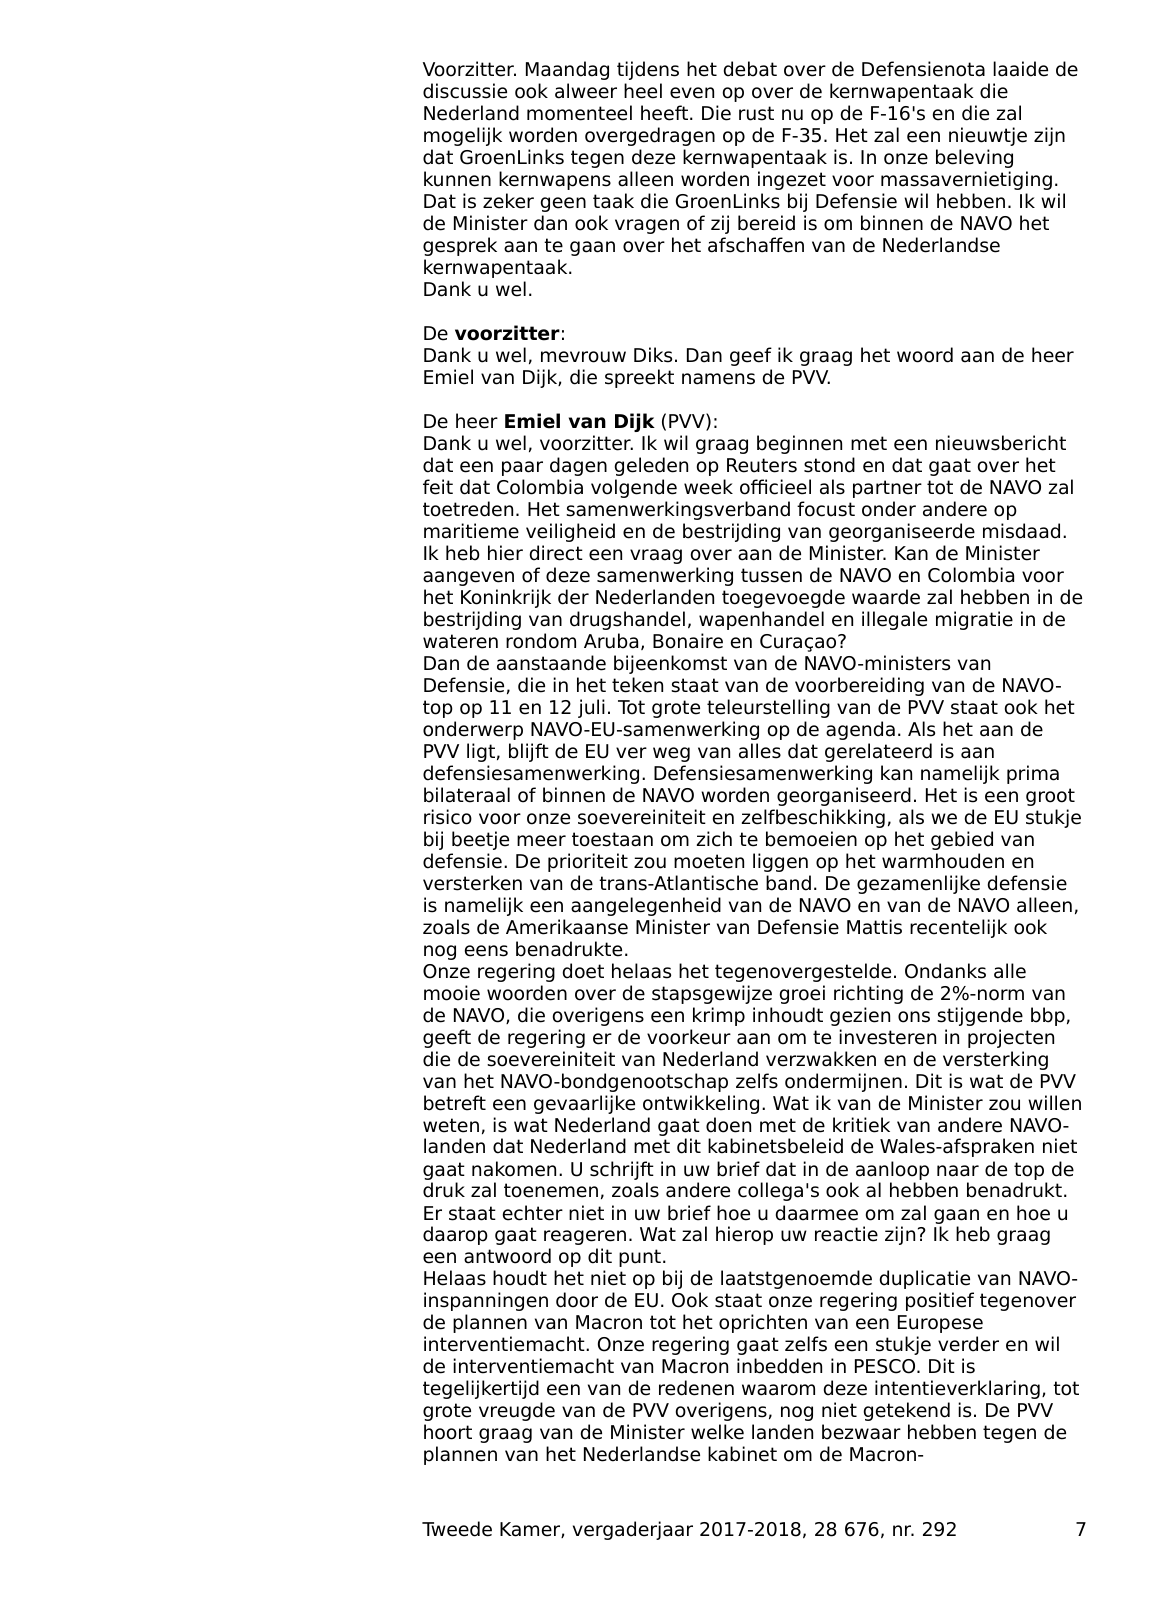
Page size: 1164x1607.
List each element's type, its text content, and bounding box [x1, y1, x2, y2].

text Dank u wel, voorzitter. Ik wil graag beginnen met een nieuwsbericht dat een paar dagen geleden op Reuters stond en dat gaat over het feit dat Colombia volgende week officieel als partner tot de NAVO zal toetreden. Het samenwerkingsverband focust onder andere op maritieme veiligheid en de bestrijding van georganiseerde misdaad. Ik heb hier direct een vraag over aan de Minister. Kan de Minister aangeven of deze samenwerking tussen de NAVO en Colombia voor het Koninkrijk der Nederlanden toegevoegde waarde zal hebben in de bestrijding van drugshandel, wapenhandel en illegale migratie in de wateren rondom Aruba, Bonaire en Curaçao? [422, 433, 1087, 653]
text Dan de aanstaande bijeenkomst van de NAVO-ministers van Defensie, die in het teken staat van de voorbereiding van de NAVO-top op 11 en 12 juli. Tot grote teleurstelling van de PVV staat ook het onderwerp NAVO-EU-samenwerking op de agenda. Als het aan de PVV ligt, blijft de EU ver weg van alles dat gerelateerd is aan defensiesamenwerking. Defensiesamenwerking kan namelijk prima bilateraal of binnen de NAVO worden georganiseerd. Het is een groot risico voor onze soevereiniteit en zelfbeschikking, als we de EU stukje bij beetje meer toestaan om zich te bemoeien op het gebied van defensie. De prioriteit zou moeten liggen op het warmhouden en versterken van de trans-Atlantische band. De gezamenlijke defensie is namelijk een aangelegenheid van de NAVO en van de NAVO alleen, zoals de Amerikaanse Minister van Defensie Mattis recentelijk ook nog eens benadrukte. [422, 653, 1087, 961]
text Dank u wel. [422, 279, 1087, 301]
text Onze regering doet helaas het tegenovergestelde. Ondanks alle mooie woorden over de stapsgewijze groei richting de 2%-norm van de NAVO, die overigens een krimp inhoudt gezien ons stijgende bbp, geeft de regering er de voorkeur aan om te investeren in projecten die de soevereiniteit van Nederland verzwakken en de versterking van het NAVO-bondgenootschap zelfs ondermijnen. Dit is wat de PVV betreft een gevaarlijke ontwikkeling. Wat ik van de Minister zou willen weten, is wat Nederland gaat doen met de kritiek van andere NAVO-landen dat Nederland met dit kabinetsbeleid de Wales-afspraken niet gaat nakomen. U schrijft in uw brief dat in de aanloop naar de top de druk zal toenemen, zoals andere collega's ook al hebben benadrukt. Er staat echter niet in uw brief hoe u daarmee om zal gaan en hoe u daarop gaat reageren. Wat zal hierop uw reactie zijn? Ik heb graag een antwoord op dit punt. [422, 961, 1087, 1268]
text Helaas houdt het niet op bij de laatstgenoemde duplicatie van NAVO-inspanningen door de EU. Ook staat onze regering positief tegenover de plannen van Macron tot het oprichten van een Europese interventiemacht. Onze regering gaat zelfs een stukje verder en wil de interventiemacht van Macron inbedden in PESCO. Dit is tegelijkertijd een van de redenen waarom deze intentieverklaring, tot grote vreugde van de PVV overigens, nog niet getekend is. De PVV hoort graag van de Minister welke landen bezwaar hebben tegen de plannen van het Nederlandse kabinet om de Macron- [422, 1268, 1087, 1466]
text De heer Emiel van Dijk (PVV): [422, 411, 1087, 433]
text De voorzitter: [422, 323, 1087, 345]
text Voorzitter. Maandag tijdens het debat over de Defensienota laaide de discussie ook alweer heel even op over de kernwapentaak die Nederland momenteel heeft. Die rust nu op de F-16's en die zal mogelijk worden overgedragen op de F-35. Het zal een nieuwtje zijn dat GroenLinks tegen deze kernwapentaak is. In onze beleving kunnen kernwapens alleen worden ingezet voor massavernietiging. Dat is zeker geen taak die GroenLinks bij Defensie wil hebben. Ik wil de Minister dan ook vragen of zij bereid is om binnen de NAVO het gesprek aan te gaan over het afschaffen van de Nederlandse kernwapentaak. [422, 59, 1087, 279]
text Dank u wel, mevrouw Diks. Dan geef ik graag het woord aan de heer Emiel van Dijk, die spreekt namens de PVV. [422, 345, 1087, 389]
